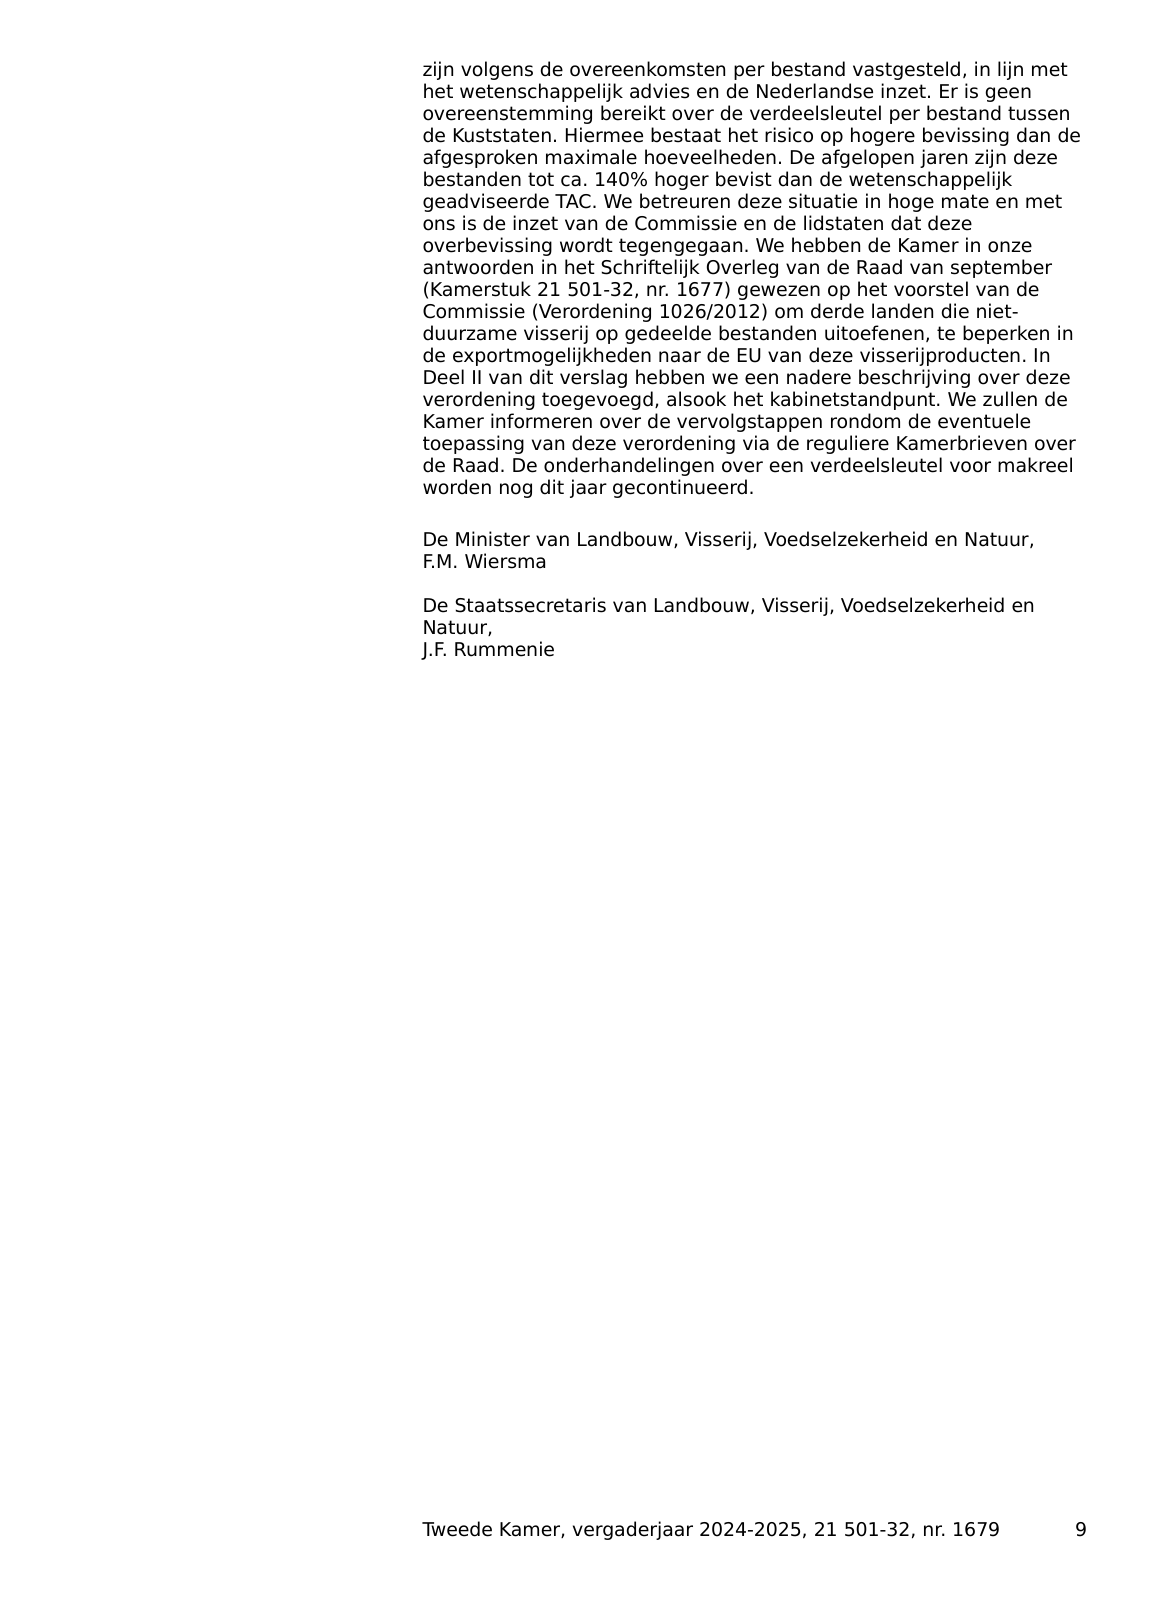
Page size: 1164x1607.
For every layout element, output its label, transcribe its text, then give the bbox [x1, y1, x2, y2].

text zijn volgens de overeenkomsten per bestand vastgesteld, in lijn met het wetenschappelijk advies en de Nederlandse inzet. Er is geen overeenstemming bereikt over de verdeelsleutel per bestand tussen de Kuststaten. Hiermee bestaat het risico op hogere bevissing dan de afgesproken maximale hoeveelheden. De afgelopen jaren zijn deze bestanden tot ca. 140% hoger bevist dan de wetenschappelijk geadviseerde TAC. We betreuren deze situatie in hoge mate en met ons is de inzet van de Commissie en de lidstaten dat deze overbevissing wordt tegengegaan. We hebben de Kamer in onze antwoorden in het Schriftelijk Overleg van de Raad van september (Kamerstuk 21 501-32, nr. 1677) gewezen op het voorstel van de Commissie (Verordening 1026/2012) om derde landen die niet-duurzame visserij op gedeelde bestanden uitoefenen, te beperken in de exportmogelijkheden naar de EU van deze visserijproducten. In Deel II van dit verslag hebben we een nadere beschrijving over deze verordening toegevoegd, alsook het kabinetstandpunt. We zullen de Kamer informeren over de vervolgstappen rondom de eventuele toepassing van deze verordening via de reguliere Kamerbrieven over de Raad. De onderhandelingen over een verdeelsleutel voor makreel worden nog dit jaar gecontinueerd. [422, 59, 1087, 499]
text De Minister van Landbouw, Visserij, Voedselzekerheid en Natuur, F.M. Wiersma [422, 529, 1087, 573]
text De Staatssecretaris van Landbouw, Visserij, Voedselzekerheid en Natuur, J.F. Rummenie [422, 595, 1087, 661]
